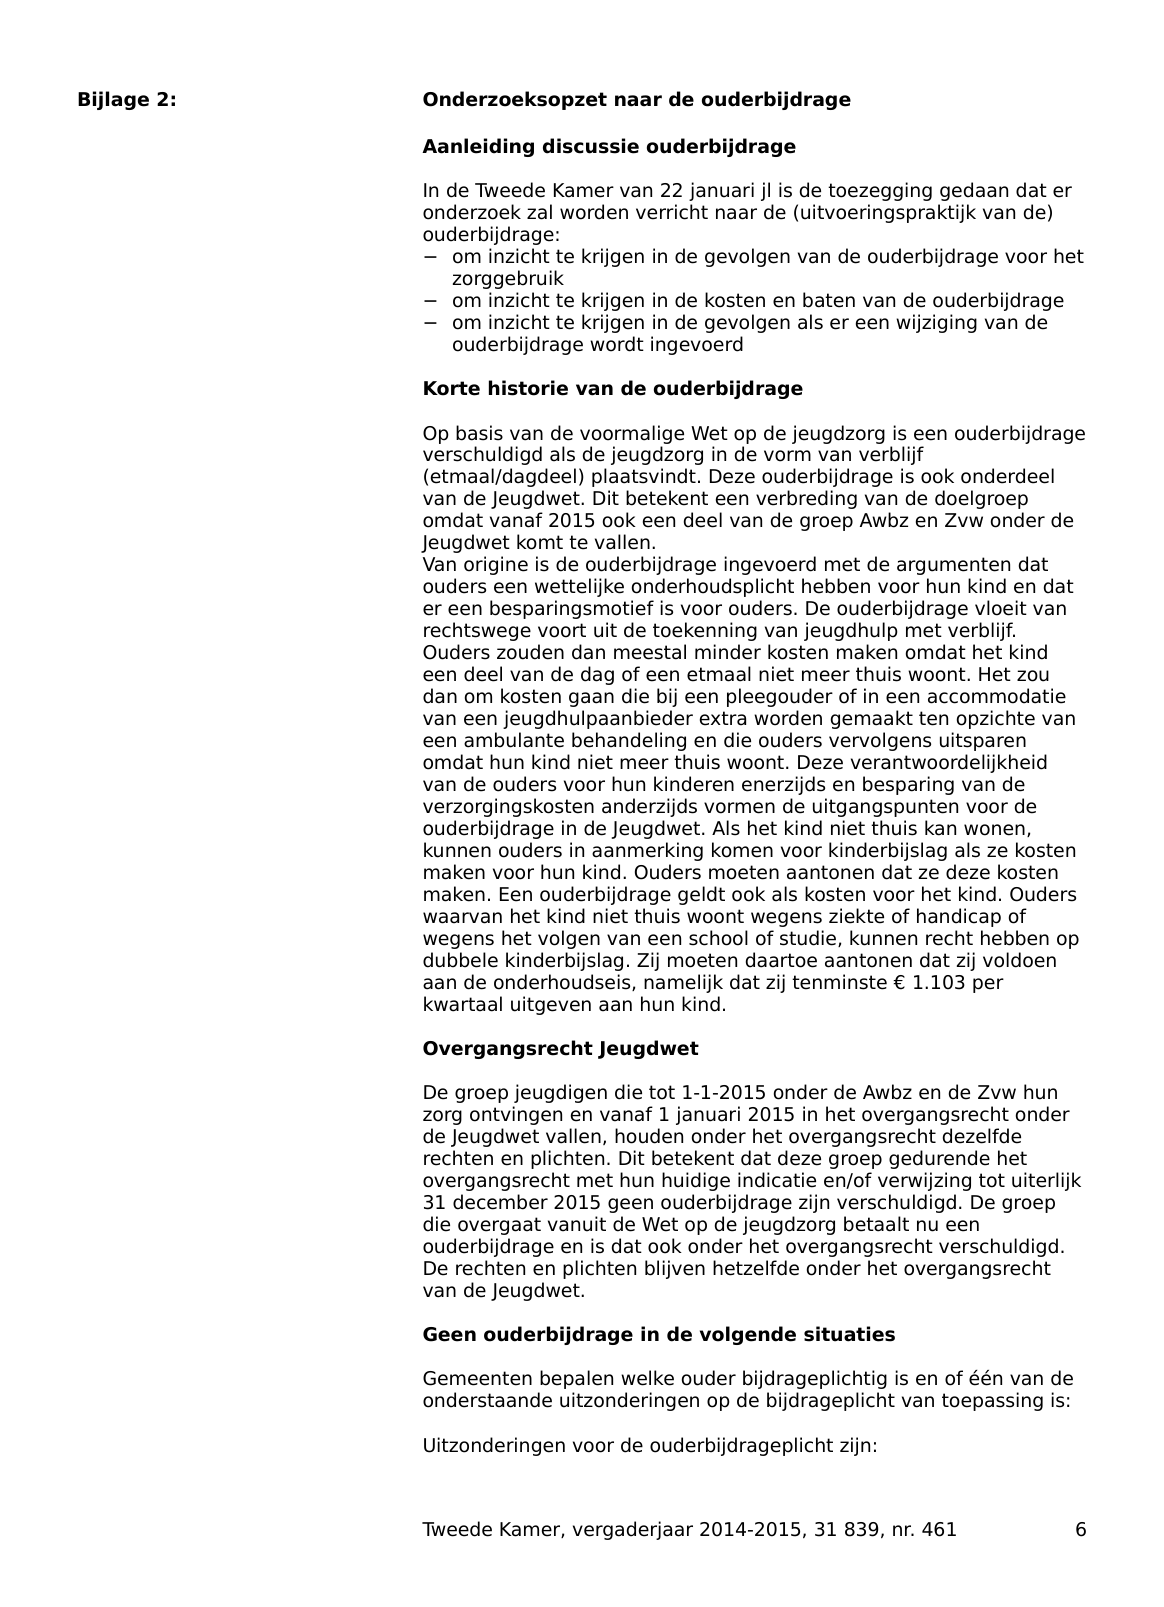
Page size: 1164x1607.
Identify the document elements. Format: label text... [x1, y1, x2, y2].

subtitle Aanleiding discussie ouderbijdrage [422, 136, 1087, 158]
subtitle Bijlage 2: Onderzoeksopzet naar de ouderbijdrage [77, 89, 1087, 111]
text Van origine is de ouderbijdrage ingevoerd met de argumenten dat ouders een wettelijke onderhoudsplicht hebben voor hun kind en dat er een besparingsmotief is voor ouders. De ouderbijdrage vloeit van rechtswege voort uit de toekenning van jeugdhulp met verblijf. [422, 554, 1087, 642]
subtitle Geen ouderbijdrage in de volgende situaties [422, 1324, 1087, 1346]
text Uitzonderingen voor de ouderbijdrageplicht zijn: [422, 1434, 1087, 1456]
text In de Tweede Kamer van 22 januari jl is de toezegging gedaan dat er onderzoek zal worden verricht naar de (uitvoeringspraktijk van de) ouderbijdrage: [422, 180, 1087, 246]
subtitle Korte historie van de ouderbijdrage [422, 378, 1087, 400]
subtitle Overgangsrecht Jeugdwet [422, 1038, 1087, 1060]
text − om inzicht te krijgen in de gevolgen als er een wijziging van de ouderbijdrage wordt ingevoerd [422, 312, 1087, 356]
text Gemeenten bepalen welke ouder bijdrageplichtig is en of één van de onderstaande uitzonderingen op de bijdrageplicht van toepassing is: [422, 1368, 1087, 1412]
text Op basis van de voormalige Wet op de jeugdzorg is een ouderbijdrage verschuldigd als de jeugdzorg in de vorm van verblijf (etmaal/dagdeel) plaatsvindt. Deze ouderbijdrage is ook onderdeel van de Jeugdwet. Dit betekent een verbreding van de doelgroep omdat vanaf 2015 ook een deel van de groep Awbz en Zvw onder de Jeugdwet komt te vallen. [422, 422, 1087, 554]
text Ouders zouden dan meestal minder kosten maken omdat het kind een deel van de dag of een etmaal niet meer thuis woont. Het zou dan om kosten gaan die bij een pleegouder of in een accommodatie van een jeugdhulpaanbieder extra worden gemaakt ten opzichte van een ambulante behandeling en die ouders vervolgens uitsparen omdat hun kind niet meer thuis woont. Deze verantwoordelijkheid van de ouders voor hun kinderen enerzijds en besparing van de verzorgingskosten anderzijds vormen de uitgangspunten voor de ouderbijdrage in de Jeugdwet. Als het kind niet thuis kan wonen, kunnen ouders in aanmerking komen voor kinderbijslag als ze kosten maken voor hun kind. Ouders moeten aantonen dat ze deze kosten maken. Een ouderbijdrage geldt ook als kosten voor het kind. Ouders waarvan het kind niet thuis woont wegens ziekte of handicap of wegens het volgen van een school of studie, kunnen recht hebben op dubbele kinderbijslag. Zij moeten daartoe aantonen dat zij voldoen aan de onderhoudseis, namelijk dat zij tenminste € 1.103 per kwartaal uitgeven aan hun kind. [422, 642, 1087, 1016]
text − om inzicht te krijgen in de gevolgen van de ouderbijdrage voor het zorggebruik [422, 246, 1087, 290]
text − om inzicht te krijgen in de kosten en baten van de ouderbijdrage [422, 290, 1087, 312]
text De groep jeugdigen die tot 1-1-2015 onder de Awbz en de Zvw hun zorg ontvingen en vanaf 1 januari 2015 in het overgangsrecht onder de Jeugdwet vallen, houden onder het overgangsrecht dezelfde rechten en plichten. Dit betekent dat deze groep gedurende het overgangsrecht met hun huidige indicatie en/of verwijzing tot uiterlijk 31 december 2015 geen ouderbijdrage zijn verschuldigd. De groep die overgaat vanuit de Wet op de jeugdzorg betaalt nu een ouderbijdrage en is dat ook onder het overgangsrecht verschuldigd. De rechten en plichten blijven hetzelfde onder het overgangsrecht van de Jeugdwet. [422, 1082, 1087, 1302]
